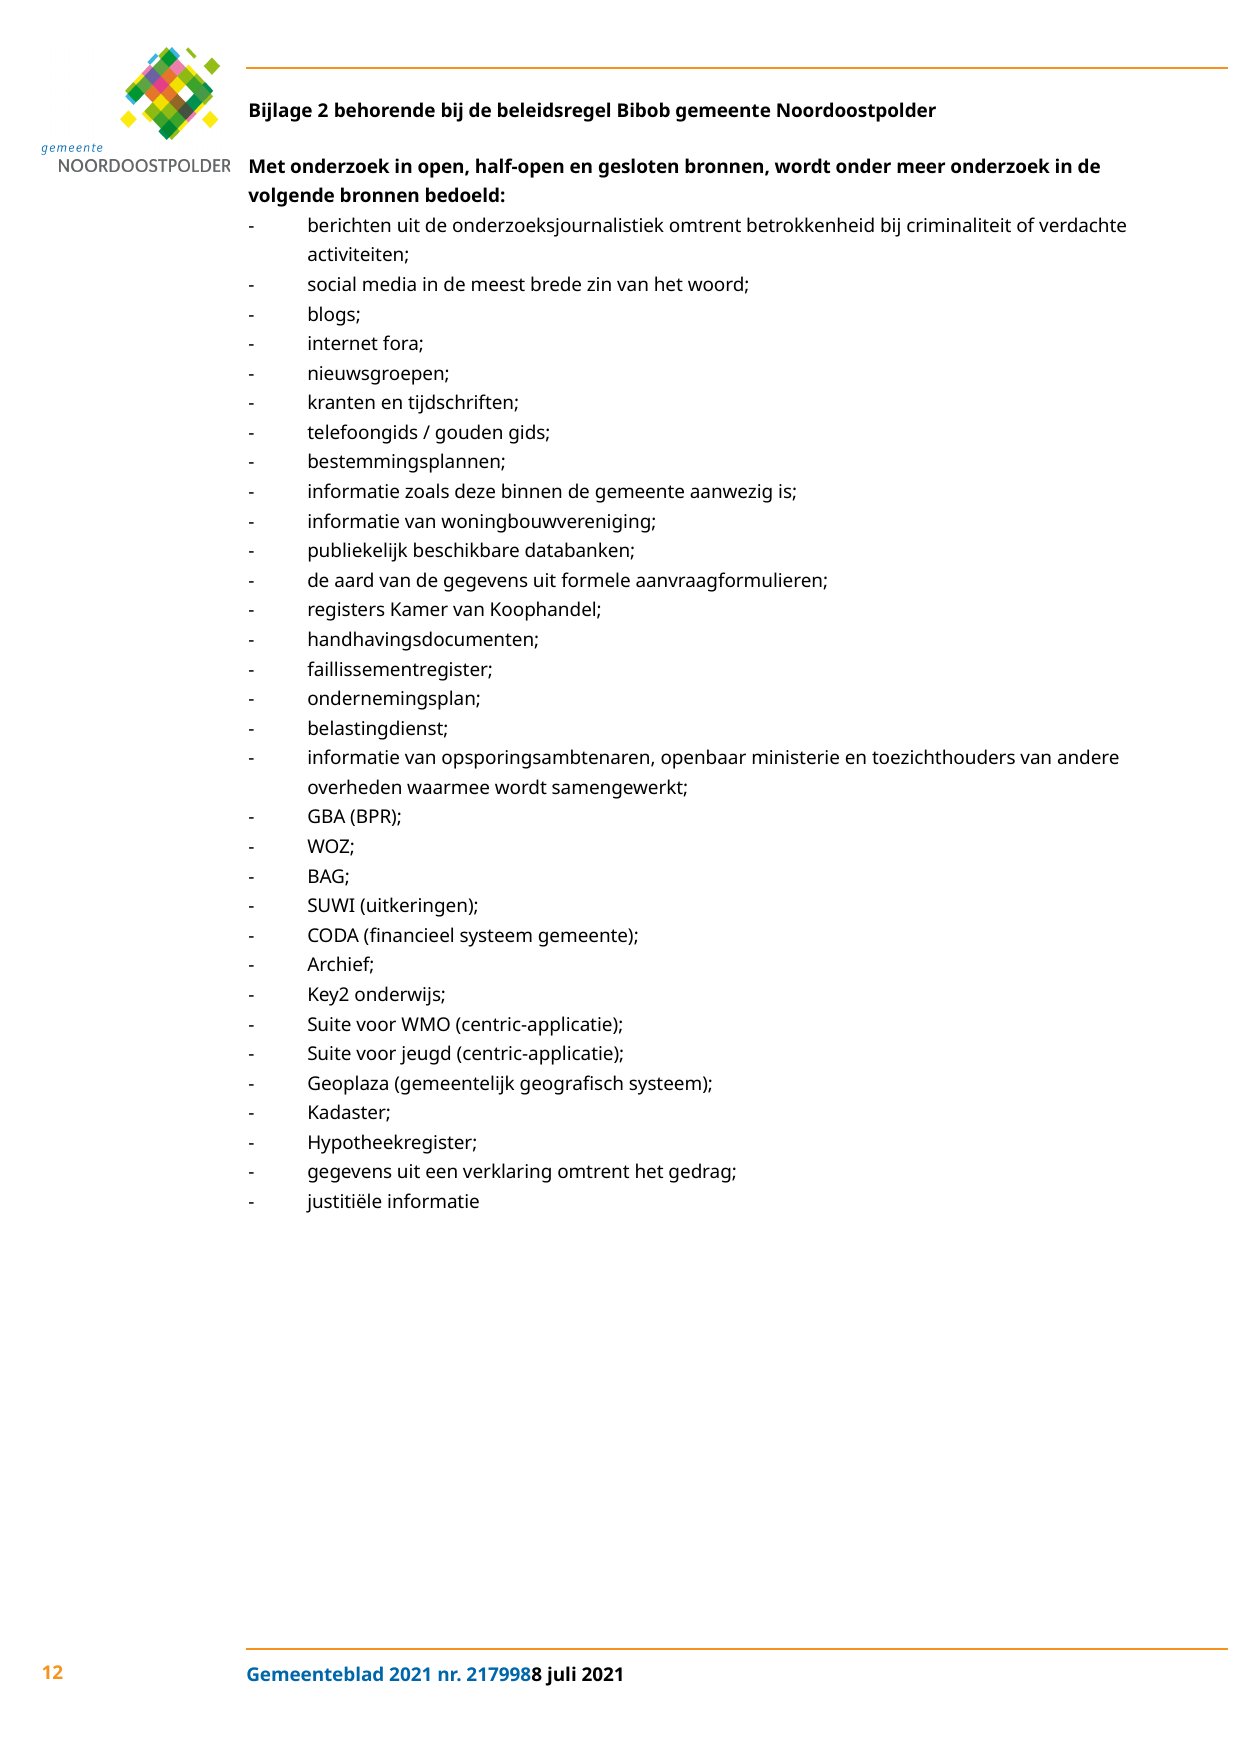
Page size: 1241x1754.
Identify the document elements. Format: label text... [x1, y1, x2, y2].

list bestemmingsplannen; [248, 449, 1152, 474]
list registers Kamer van Koophandel; [248, 597, 1152, 622]
list Geoplaza (gemeentelijk geografisch systeem); [248, 1070, 1152, 1096]
list informatie van opsporingsambtenaren, openbaar ministerie en toezichthouders van andere overheden waarmee wordt samengewerkt; [248, 744, 1152, 800]
list internet fora; [248, 330, 1152, 356]
list blogs; [248, 301, 1152, 327]
text Met onderzoek in open, half-open en gesloten bronnen, wordt onder meer onderzoek in de volgende bronnen bedoeld: [248, 153, 1152, 208]
list Suite voor WMO (centric-applicatie); [248, 1011, 1152, 1037]
list GBA (BPR); [248, 804, 1152, 829]
list SUWI (uitkeringen); [248, 892, 1152, 918]
list social media in de meest brede zin van het woord; [248, 271, 1152, 297]
list kranten en tijdschriften; [248, 389, 1152, 415]
list WOZ; [248, 833, 1152, 859]
list BAG; [248, 863, 1152, 889]
list Hypotheekregister; [248, 1129, 1152, 1155]
list publiekelijk beschikbare databanken; [248, 537, 1152, 563]
list informatie zoals deze binnen de gemeente aanwezig is; [248, 478, 1152, 504]
list Kadaster; [248, 1099, 1152, 1125]
list Archief; [248, 952, 1152, 977]
list Suite voor jeugd (centric-applicatie); [248, 1040, 1152, 1066]
list belastingdienst; [248, 715, 1152, 741]
list justitiële informatie [248, 1188, 1152, 1214]
list gegevens uit een verklaring omtrent het gedrag; [248, 1159, 1152, 1184]
text Bijlage 2 behorende bij de beleidsregel Bibob gemeente Noordoostpolder [248, 95, 1152, 123]
list CODA (financieel systeem gemeente); [248, 922, 1152, 948]
list telefoongids / gouden gids; [248, 419, 1152, 445]
list nieuwsgroepen; [248, 360, 1152, 386]
list handhavingsdocumenten; [248, 626, 1152, 652]
list informatie van woningbouwvereniging; [248, 508, 1152, 534]
list Key2 onderwijs; [248, 981, 1152, 1007]
list berichten uit de onderzoeksjournalistiek omtrent betrokkenheid bij criminaliteit of verdachte activiteiten; [248, 212, 1152, 267]
picture [41, 47, 231, 172]
list faillissementregister; [248, 656, 1152, 682]
list ondernemingsplan; [248, 685, 1152, 711]
list de aard van de gegevens uit formele aanvraagformulieren; [248, 567, 1152, 593]
